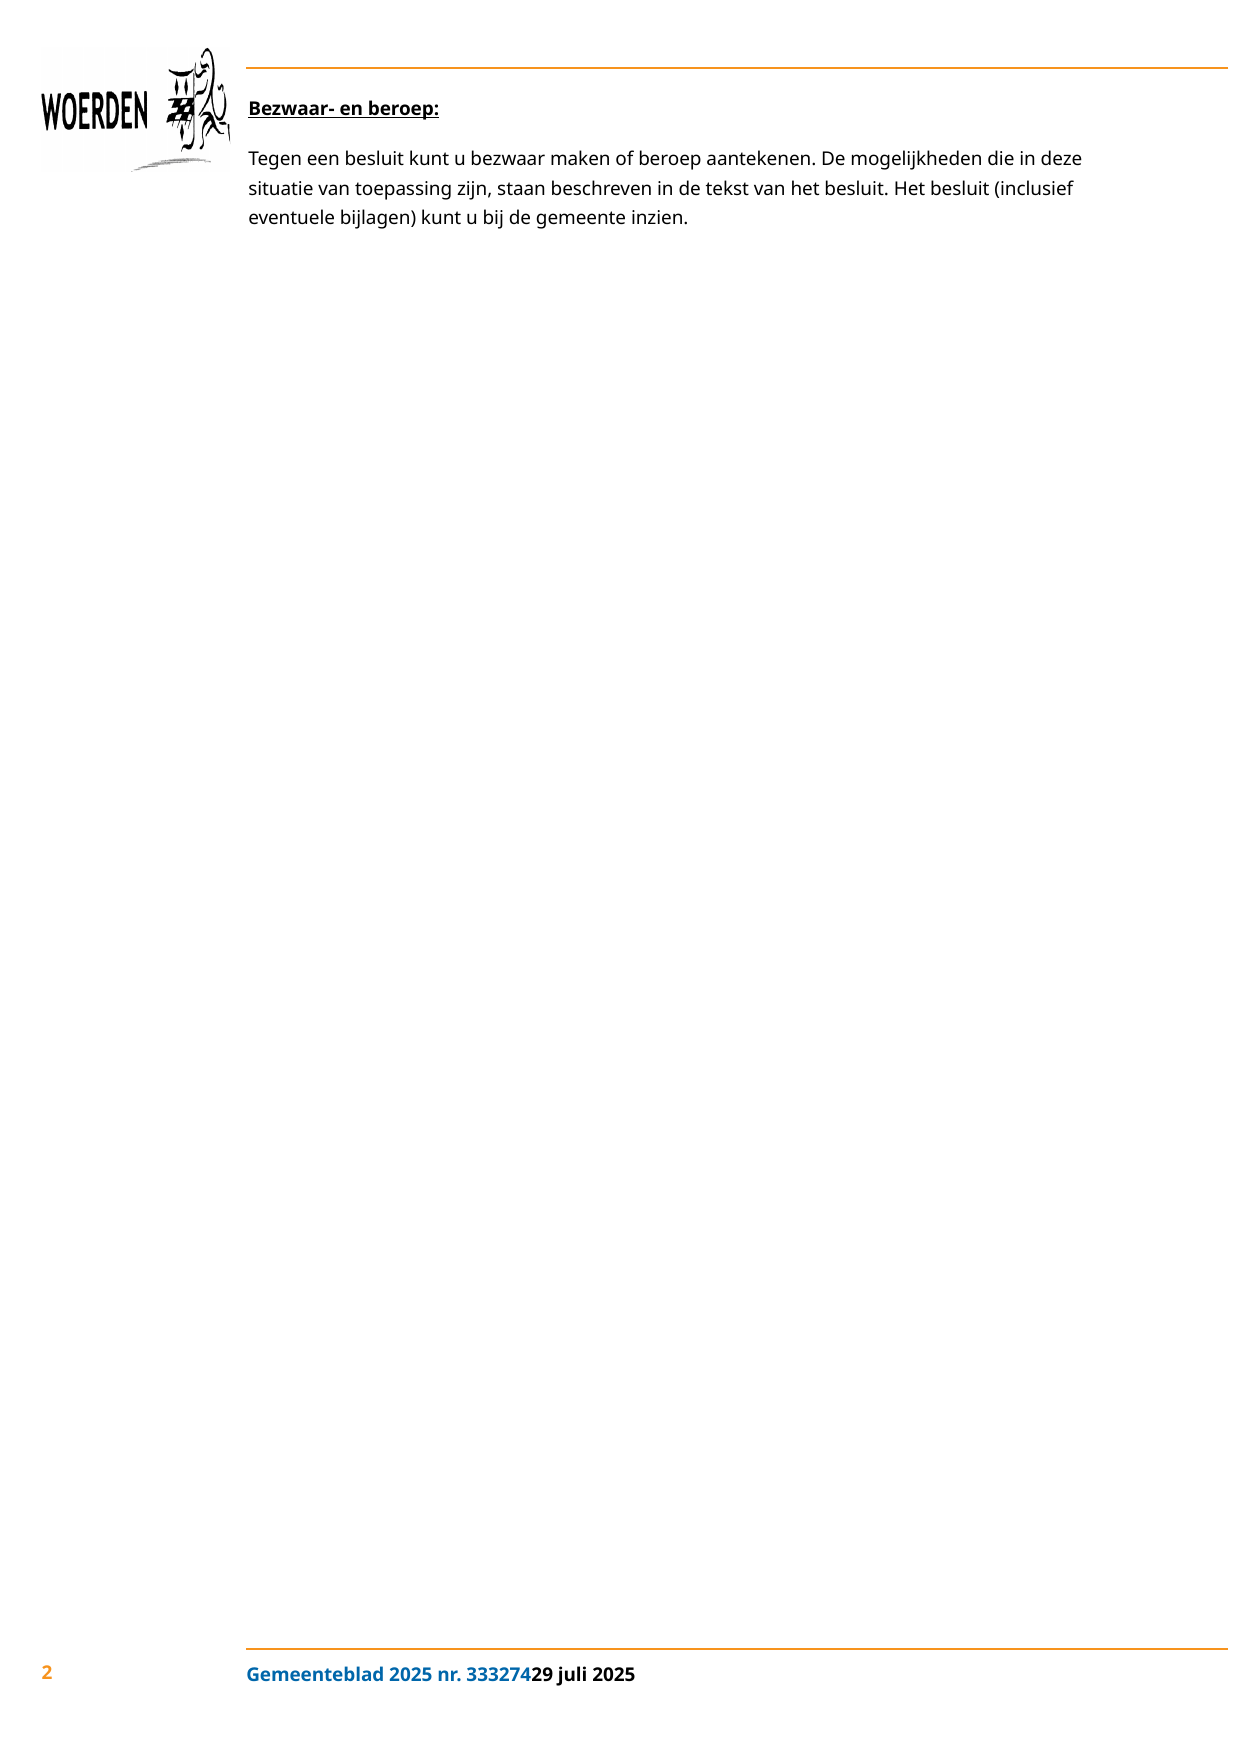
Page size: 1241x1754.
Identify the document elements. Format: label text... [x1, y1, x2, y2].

text Bezwaar- en beroep: [248, 95, 1152, 121]
picture [41, 47, 231, 172]
text Tegen een besluit kunt u bezwaar maken of beroep aantekenen. De mogelijkheden die in deze situatie van toepassing zijn, staan beschreven in de tekst van het besluit. Het besluit (inclusief eventuele bijlagen) kunt u bij de gemeente inzien. [248, 145, 1152, 230]
